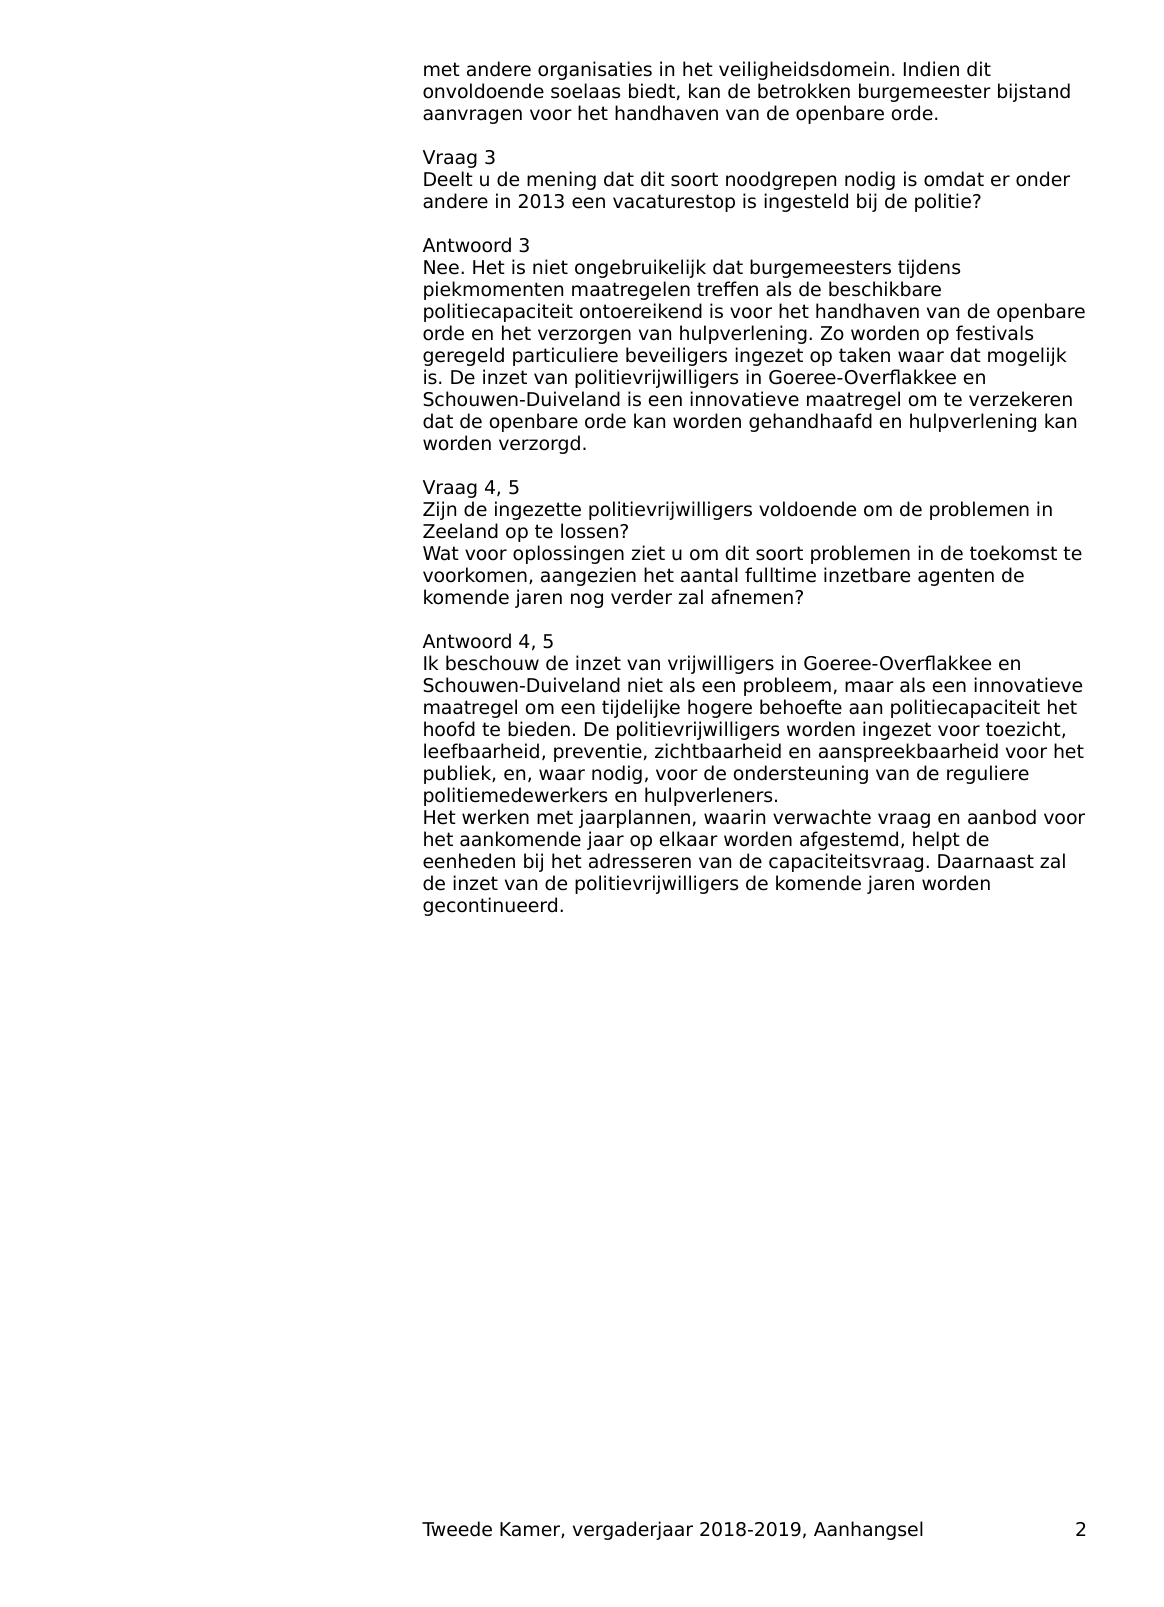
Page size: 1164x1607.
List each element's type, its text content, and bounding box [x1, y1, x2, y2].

text met andere organisaties in het veiligheidsdomein. Indien dit onvoldoende soelaas biedt, kan de betrokken burgemeester bijstand aanvragen voor het handhaven van de openbare orde. [422, 59, 1087, 125]
text Deelt u de mening dat dit soort noodgrepen nodig is omdat er onder andere in 2013 een vacaturestop is ingesteld bij de politie? [422, 169, 1087, 213]
text Vraag 3 [422, 147, 1087, 169]
text Antwoord 3 [422, 235, 1087, 257]
text Antwoord 4, 5 [422, 631, 1087, 653]
text Nee. Het is niet ongebruikelijk dat burgemeesters tijdens piekmomenten maatregelen treffen als de beschikbare politiecapaciteit ontoereikend is voor het handhaven van de openbare orde en het verzorgen van hulpverlening. Zo worden op festivals geregeld particuliere beveiligers ingezet op taken waar dat mogelijk is. De inzet van politievrijwilligers in Goeree-Overflakkee en Schouwen-Duiveland is een innovatieve maatregel om te verzekeren dat de openbare orde kan worden gehandhaafd en hulpverlening kan worden verzorgd. [422, 257, 1087, 455]
text Wat voor oplossingen ziet u om dit soort problemen in de toekomst te voorkomen, aangezien het aantal fulltime inzetbare agenten de komende jaren nog verder zal afnemen? [422, 543, 1087, 609]
text Vraag 4, 5 [422, 477, 1087, 499]
text Zijn de ingezette politievrijwilligers voldoende om de problemen in Zeeland op te lossen? [422, 499, 1087, 543]
text Het werken met jaarplannen, waarin verwachte vraag en aanbod voor het aankomende jaar op elkaar worden afgestemd, helpt de eenheden bij het adresseren van de capaciteitsvraag. Daarnaast zal de inzet van de politievrijwilligers de komende jaren worden gecontinueerd. [422, 807, 1087, 917]
text Ik beschouw de inzet van vrijwilligers in Goeree-Overflakkee en Schouwen-Duiveland niet als een probleem, maar als een innovatieve maatregel om een tijdelijke hogere behoefte aan politiecapaciteit het hoofd te bieden. De politievrijwilligers worden ingezet voor toezicht, leefbaarheid, preventie, zichtbaarheid en aanspreekbaarheid voor het publiek, en, waar nodig, voor de ondersteuning van de reguliere politiemedewerkers en hulpverleners. [422, 653, 1087, 807]
